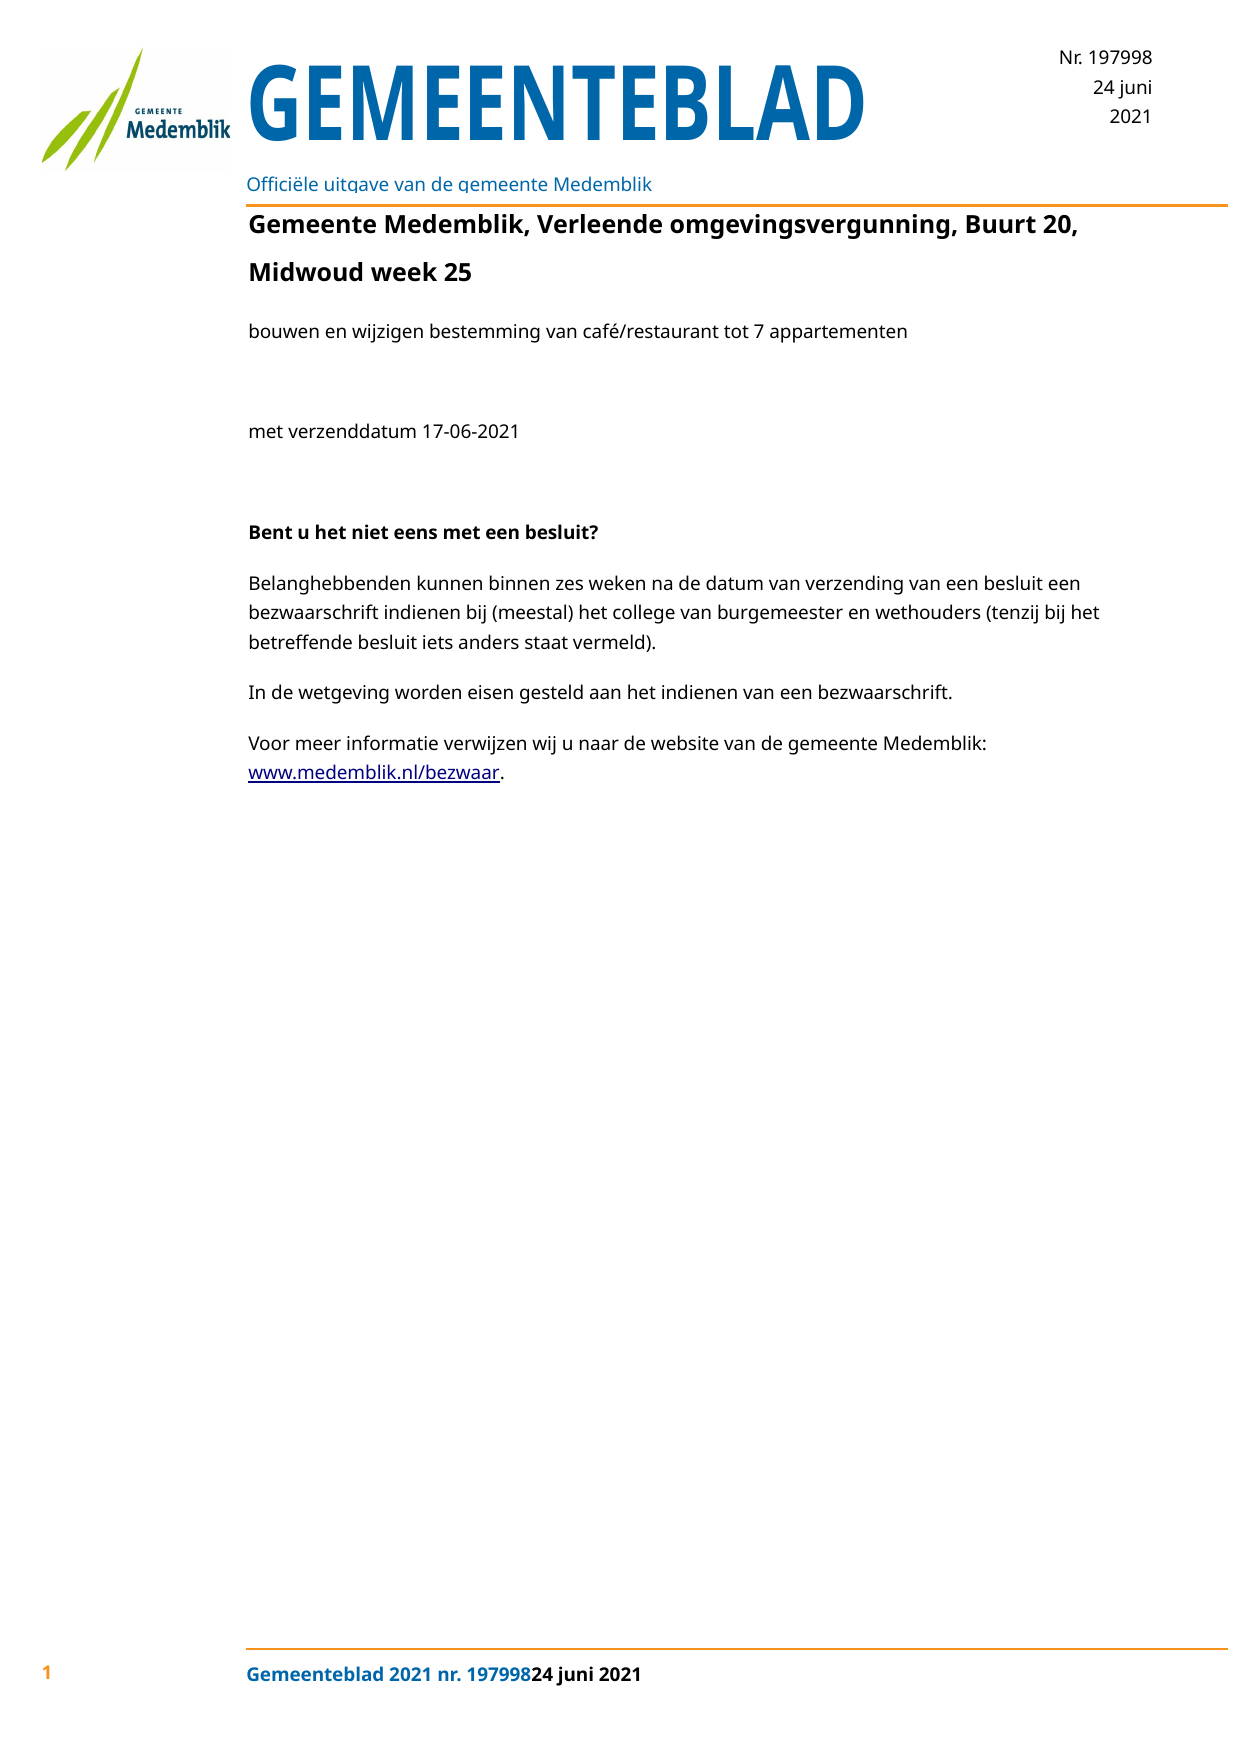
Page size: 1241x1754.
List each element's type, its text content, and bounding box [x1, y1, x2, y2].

picture [41, 47, 231, 172]
text met verzenddatum 17-06-2021 [248, 419, 1152, 444]
text Belanghebbenden kunnen binnen zes weken na de datum van verzending van een besluit een bezwaarschrift indienen bij (meestal) het college van burgemeester en wethouders (tenzij bij het betreffende besluit iets anders staat vermeld). [248, 570, 1152, 655]
text In de wetgeving worden eisen gesteld aan het indienen van een bezwaarschrift. [248, 679, 1152, 705]
text bouwen en wijzigen bestemming van café/restaurant tot 7 appartementen [248, 318, 1152, 344]
text Voor meer informatie verwijzen wij u naar de website van de gemeente Medemblik: www.medemblik.nl/bezwaar. [248, 730, 1152, 785]
text Gemeente Medemblik, Verleende omgevingsvergunning, Buurt 20, Midwoud week 25 [248, 207, 1152, 288]
text Bent u het niet eens met een besluit? [248, 519, 1152, 545]
